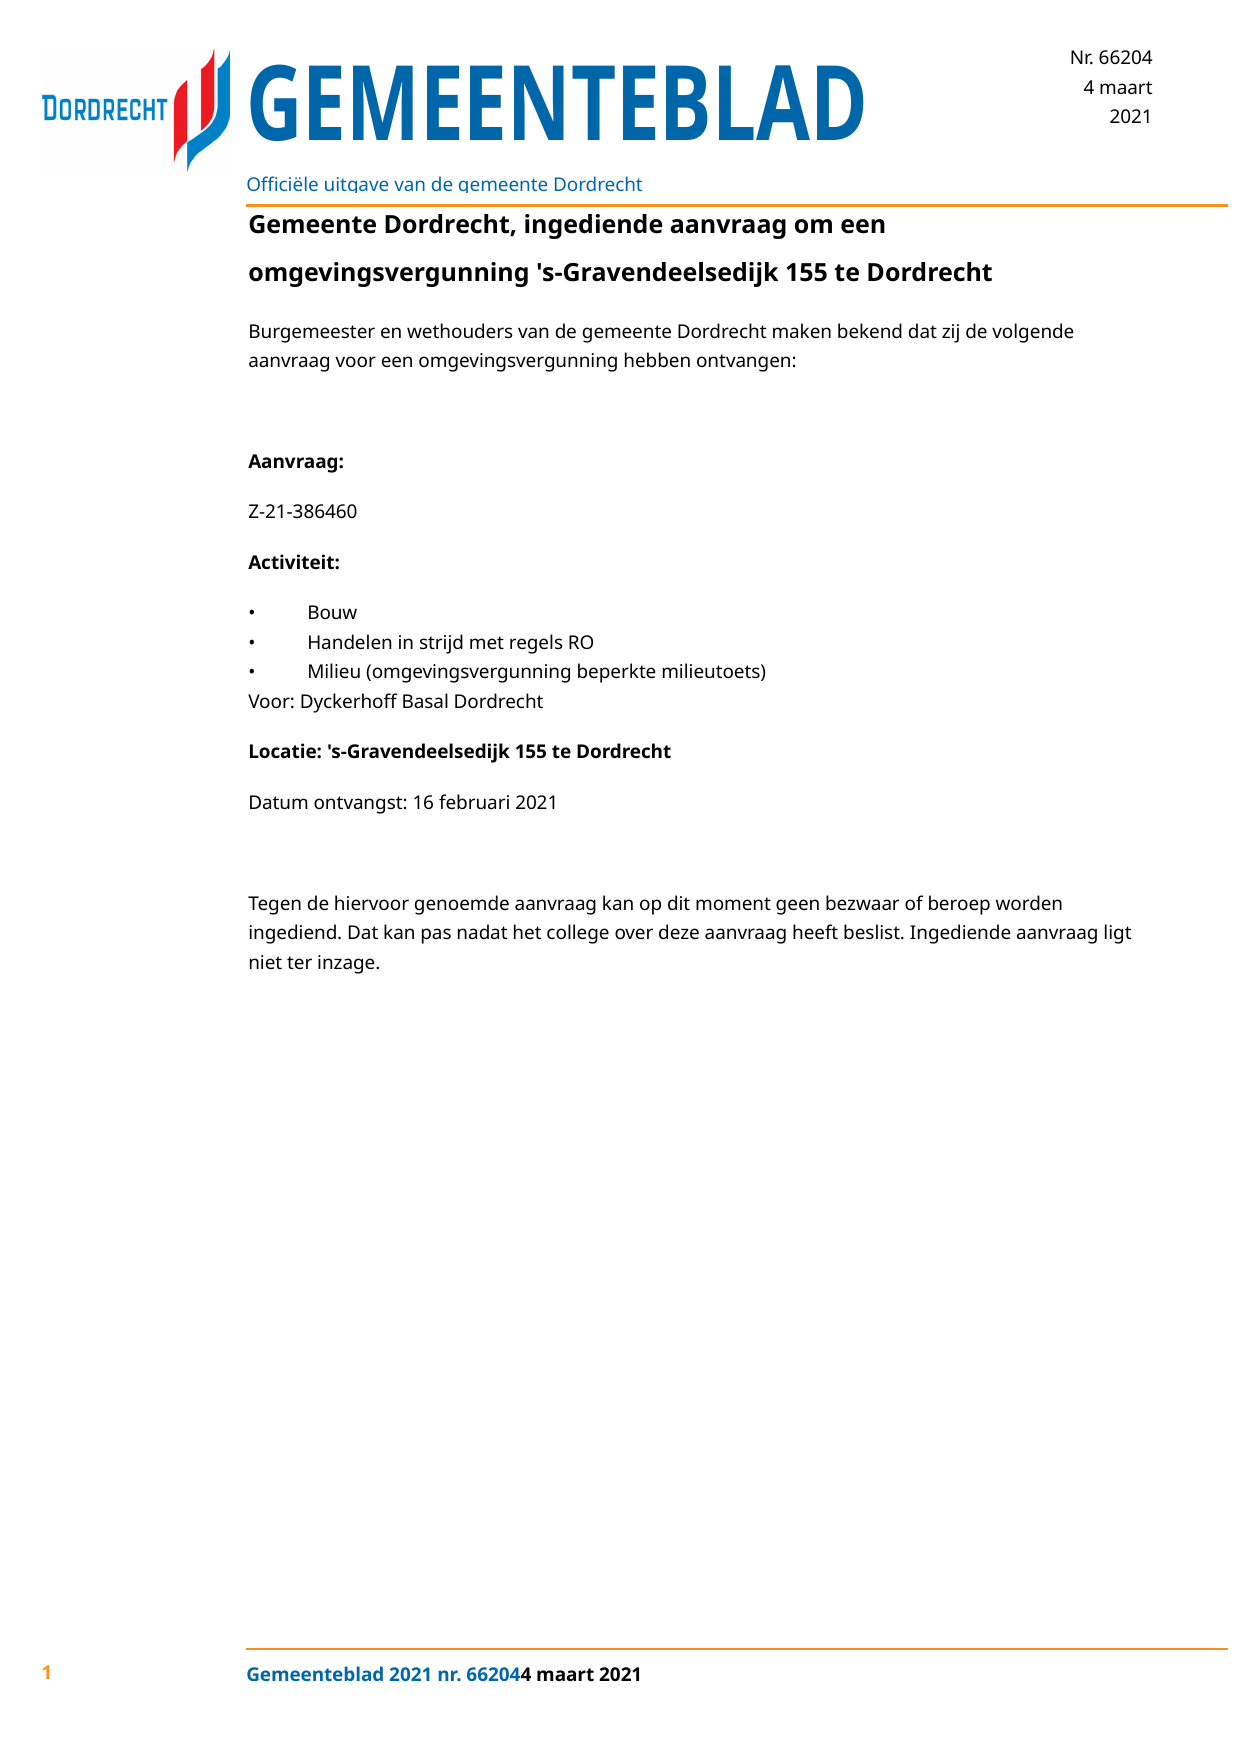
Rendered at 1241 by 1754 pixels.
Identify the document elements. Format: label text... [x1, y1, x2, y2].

text Datum ontvangst: 16 februari 2021 [248, 789, 1152, 815]
text Voor: Dyckerhoff Basal Dordrecht [248, 688, 1152, 714]
text Burgemeester en wethouders van de gemeente Dordrecht maken bekend dat zij de volgende aanvraag voor een omgevingsvergunning hebben ontvangen: [248, 318, 1152, 373]
list Milieu (omgevingsvergunning beperkte milieutoets) [248, 659, 1152, 684]
picture [41, 47, 231, 172]
text Locatie: 's-Gravendeelsedijk 155 te Dordrecht [248, 739, 1152, 764]
list Bouw [248, 599, 1152, 625]
text Z-21-386460 [248, 499, 1152, 524]
text Aanvraag: [248, 448, 1152, 474]
text Activiteit: [248, 549, 1152, 575]
list Handelen in strijd met regels RO [248, 629, 1152, 655]
text Gemeente Dordrecht, ingediende aanvraag om een omgevingsvergunning 's-Gravendeelsedijk 155 te Dordrecht [248, 207, 1152, 288]
text Tegen de hiervoor genoemde aanvraag kan op dit moment geen bezwaar of beroep worden ingediend. Dat kan pas nadat het college over deze aanvraag heeft beslist. Ingediende aanvraag ligt niet ter inzage. [248, 890, 1152, 975]
